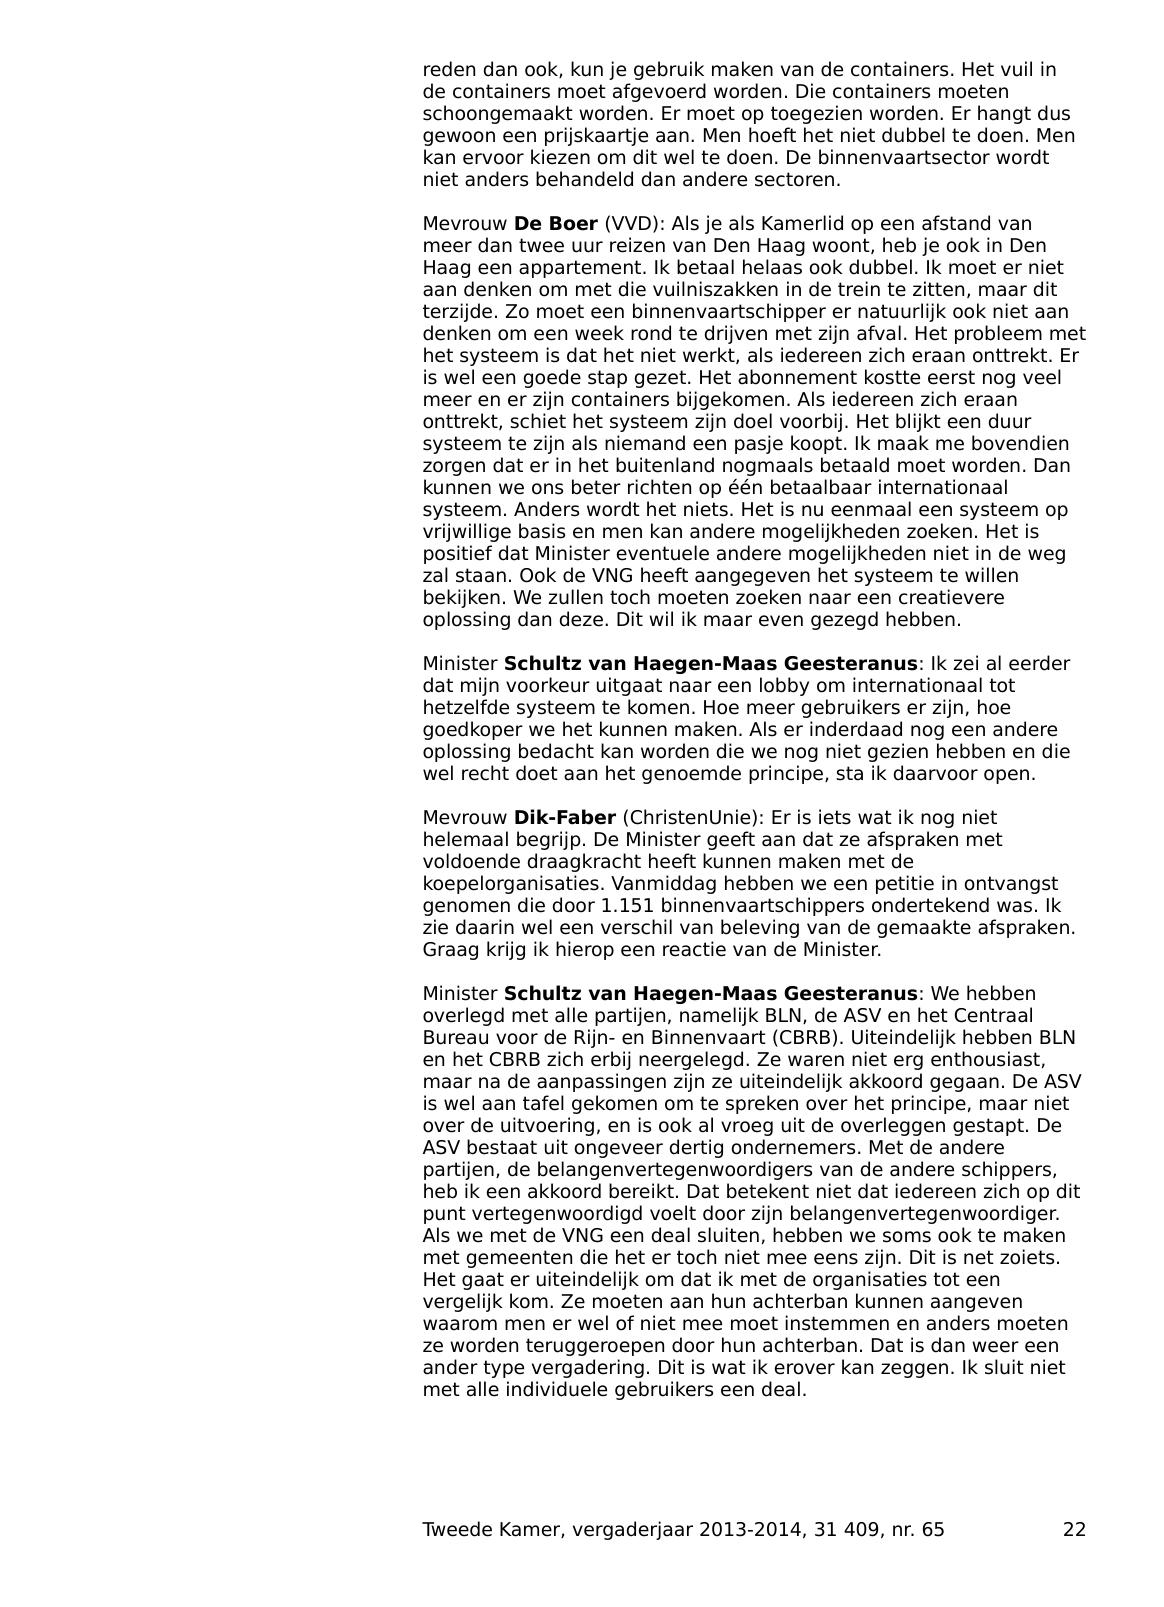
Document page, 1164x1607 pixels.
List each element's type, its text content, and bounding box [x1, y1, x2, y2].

text reden dan ook, kun je gebruik maken van de containers. Het vuil in de containers moet afgevoerd worden. Die containers moeten schoongemaakt worden. Er moet op toegezien worden. Er hangt dus gewoon een prijskaartje aan. Men hoeft het niet dubbel te doen. Men kan ervoor kiezen om dit wel te doen. De binnenvaartsector wordt niet anders behandeld dan andere sectoren. [422, 59, 1087, 191]
text Minister Schultz van Haegen-Maas Geesteranus: We hebben overlegd met alle partijen, namelijk BLN, de ASV en het Centraal Bureau voor de Rijn- en Binnenvaart (CBRB). Uiteindelijk hebben BLN en het CBRB zich erbij neergelegd. Ze waren niet erg enthousiast, maar na de aanpassingen zijn ze uiteindelijk akkoord gegaan. De ASV is wel aan tafel gekomen om te spreken over het principe, maar niet over de uitvoering, en is ook al vroeg uit de overleggen gestapt. De ASV bestaat uit ongeveer dertig ondernemers. Met de andere partijen, de belangenvertegenwoordigers van de andere schippers, heb ik een akkoord bereikt. Dat betekent niet dat iedereen zich op dit punt vertegenwoordigd voelt door zijn belangenvertegenwoordiger. Als we met de VNG een deal sluiten, hebben we soms ook te maken met gemeenten die het er toch niet mee eens zijn. Dit is net zoiets. Het gaat er uiteindelijk om dat ik met de organisaties tot een vergelijk kom. Ze moeten aan hun achterban kunnen aangeven waarom men er wel of niet mee moet instemmen en anders moeten ze worden teruggeroepen door hun achterban. Dat is dan weer een ander type vergadering. Dit is wat ik erover kan zeggen. Ik sluit niet met alle individuele gebruikers een deal. [422, 983, 1087, 1401]
text Mevrouw De Boer (VVD): Als je als Kamerlid op een afstand van meer dan twee uur reizen van Den Haag woont, heb je ook in Den Haag een appartement. Ik betaal helaas ook dubbel. Ik moet er niet aan denken om met die vuilniszakken in de trein te zitten, maar dit terzijde. Zo moet een binnenvaartschipper er natuurlijk ook niet aan denken om een week rond te drijven met zijn afval. Het probleem met het systeem is dat het niet werkt, als iedereen zich eraan onttrekt. Er is wel een goede stap gezet. Het abonnement kostte eerst nog veel meer en er zijn containers bijgekomen. Als iedereen zich eraan onttrekt, schiet het systeem zijn doel voorbij. Het blijkt een duur systeem te zijn als niemand een pasje koopt. Ik maak me bovendien zorgen dat er in het buitenland nogmaals betaald moet worden. Dan kunnen we ons beter richten op één betaalbaar internationaal systeem. Anders wordt het niets. Het is nu eenmaal een systeem op vrijwillige basis en men kan andere mogelijkheden zoeken. Het is positief dat Minister eventuele andere mogelijkheden niet in de weg zal staan. Ook de VNG heeft aangegeven het systeem te willen bekijken. We zullen toch moeten zoeken naar een creatievere oplossing dan deze. Dit wil ik maar even gezegd hebben. [422, 213, 1087, 631]
text Mevrouw Dik-Faber (ChristenUnie): Er is iets wat ik nog niet helemaal begrijp. De Minister geeft aan dat ze afspraken met voldoende draagkracht heeft kunnen maken met de koepelorganisaties. Vanmiddag hebben we een petitie in ontvangst genomen die door 1.151 binnenvaartschippers ondertekend was. Ik zie daarin wel een verschil van beleving van de gemaakte afspraken. Graag krijg ik hierop een reactie van de Minister. [422, 807, 1087, 961]
text Minister Schultz van Haegen-Maas Geesteranus: Ik zei al eerder dat mijn voorkeur uitgaat naar een lobby om internationaal tot hetzelfde systeem te komen. Hoe meer gebruikers er zijn, hoe goedkoper we het kunnen maken. Als er inderdaad nog een andere oplossing bedacht kan worden die we nog niet gezien hebben en die wel recht doet aan het genoemde principe, sta ik daarvoor open. [422, 653, 1087, 785]
